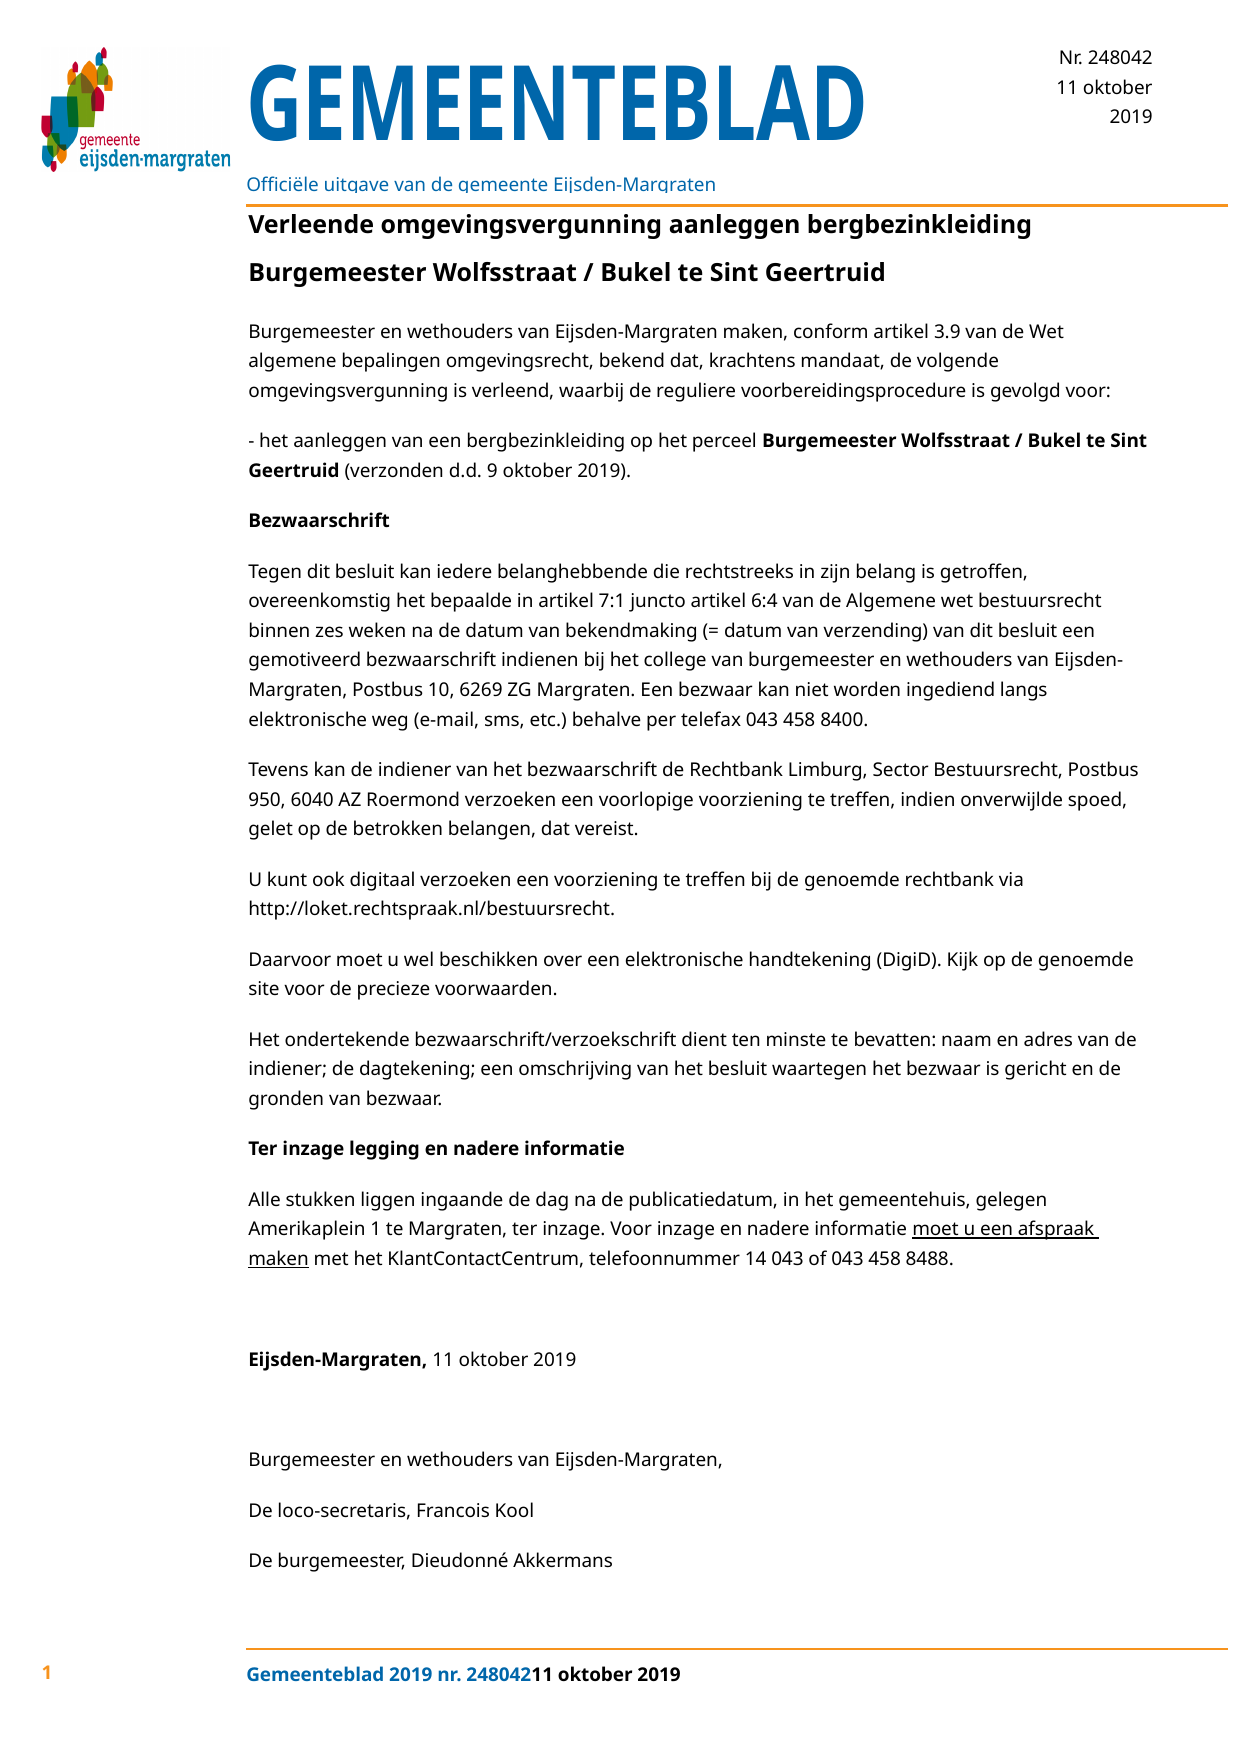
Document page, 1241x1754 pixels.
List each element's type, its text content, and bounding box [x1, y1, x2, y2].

text Burgemeester en wethouders van Eijsden-Margraten, [248, 1447, 1152, 1472]
text De loco-secretaris, Francois Kool [248, 1497, 1152, 1523]
text De burgemeester, Dieudonné Akkermans [248, 1547, 1152, 1573]
text Het ondertekende bezwaarschrift/verzoekschrift dient ten minste te bevatten: naam en adres van de indiener; de dagtekening; een omschrijving van het besluit waartegen het bezwaar is gericht en de gronden van bezwaar. [248, 1026, 1152, 1111]
text Ter inzage legging en nadere informatie [248, 1135, 1152, 1161]
text Tegen dit besluit kan iedere belanghebbende die rechtstreeks in zijn belang is getroffen, overeenkomstig het bepaalde in artikel 7:1 juncto artikel 6:4 van de Algemene wet bestuursrecht binnen zes weken na de datum van bekendmaking (= datum van verzending) van dit besluit een gemotiveerd bezwaarschrift indienen bij het college van burgemeester en wethouders van Eijsden-Margraten, Postbus 10, 6269 ZG Margraten. Een bezwaar kan niet worden ingediend langs elektronische weg (e-mail, sms, etc.) behalve per telefax 043 458 8400. [248, 558, 1152, 732]
text U kunt ook digitaal verzoeken een voorziening te treffen bij de genoemde rechtbank via http://loket.rechtspraak.nl/bestuursrecht. [248, 866, 1152, 921]
text Alle stukken liggen ingaande de dag na de publicatiedatum, in het gemeentehuis, gelegen Amerikaplein 1 te Margraten, ter inzage. Voor inzage en nadere informatie moet u een afspraak maken met het KlantContactCentrum, telefoonnummer 14 043 of 043 458 8488. [248, 1186, 1152, 1271]
text Daarvoor moet u wel beschikken over een elektronische handtekening (DigiD). Kijk op de genoemde site voor de precieze voorwaarden. [248, 946, 1152, 1001]
text Burgemeester en wethouders van Eijsden-Margraten maken, conform artikel 3.9 van de Wet algemene bepalingen omgevingsrecht, bekend dat, krachtens mandaat, de volgende omgevingsvergunning is verleend, waarbij de reguliere voorbereidingsprocedure is gevolgd voor: [248, 318, 1152, 403]
text Bezwaarschrift [248, 507, 1152, 533]
picture [41, 47, 231, 172]
text Tevens kan de indiener van het bezwaarschrift de Rechtbank Limburg, Sector Bestuursrecht, Postbus 950, 6040 AZ Roermond verzoeken een voorlopige voorziening te treffen, indien onverwijlde spoed, gelet op de betrokken belangen, dat vereist. [248, 756, 1152, 841]
text Verleende omgevingsvergunning aanleggen bergbezinkleiding Burgemeester Wolfsstraat / Bukel te Sint Geertruid [248, 207, 1152, 288]
text - het aanleggen van een bergbezinkleiding op het perceel Burgemeester Wolfsstraat / Bukel te Sint Geertruid (verzonden d.d. 9 oktober 2019). [248, 427, 1152, 483]
text Eijsden-Margraten, 11 oktober 2019 [248, 1346, 1152, 1372]
